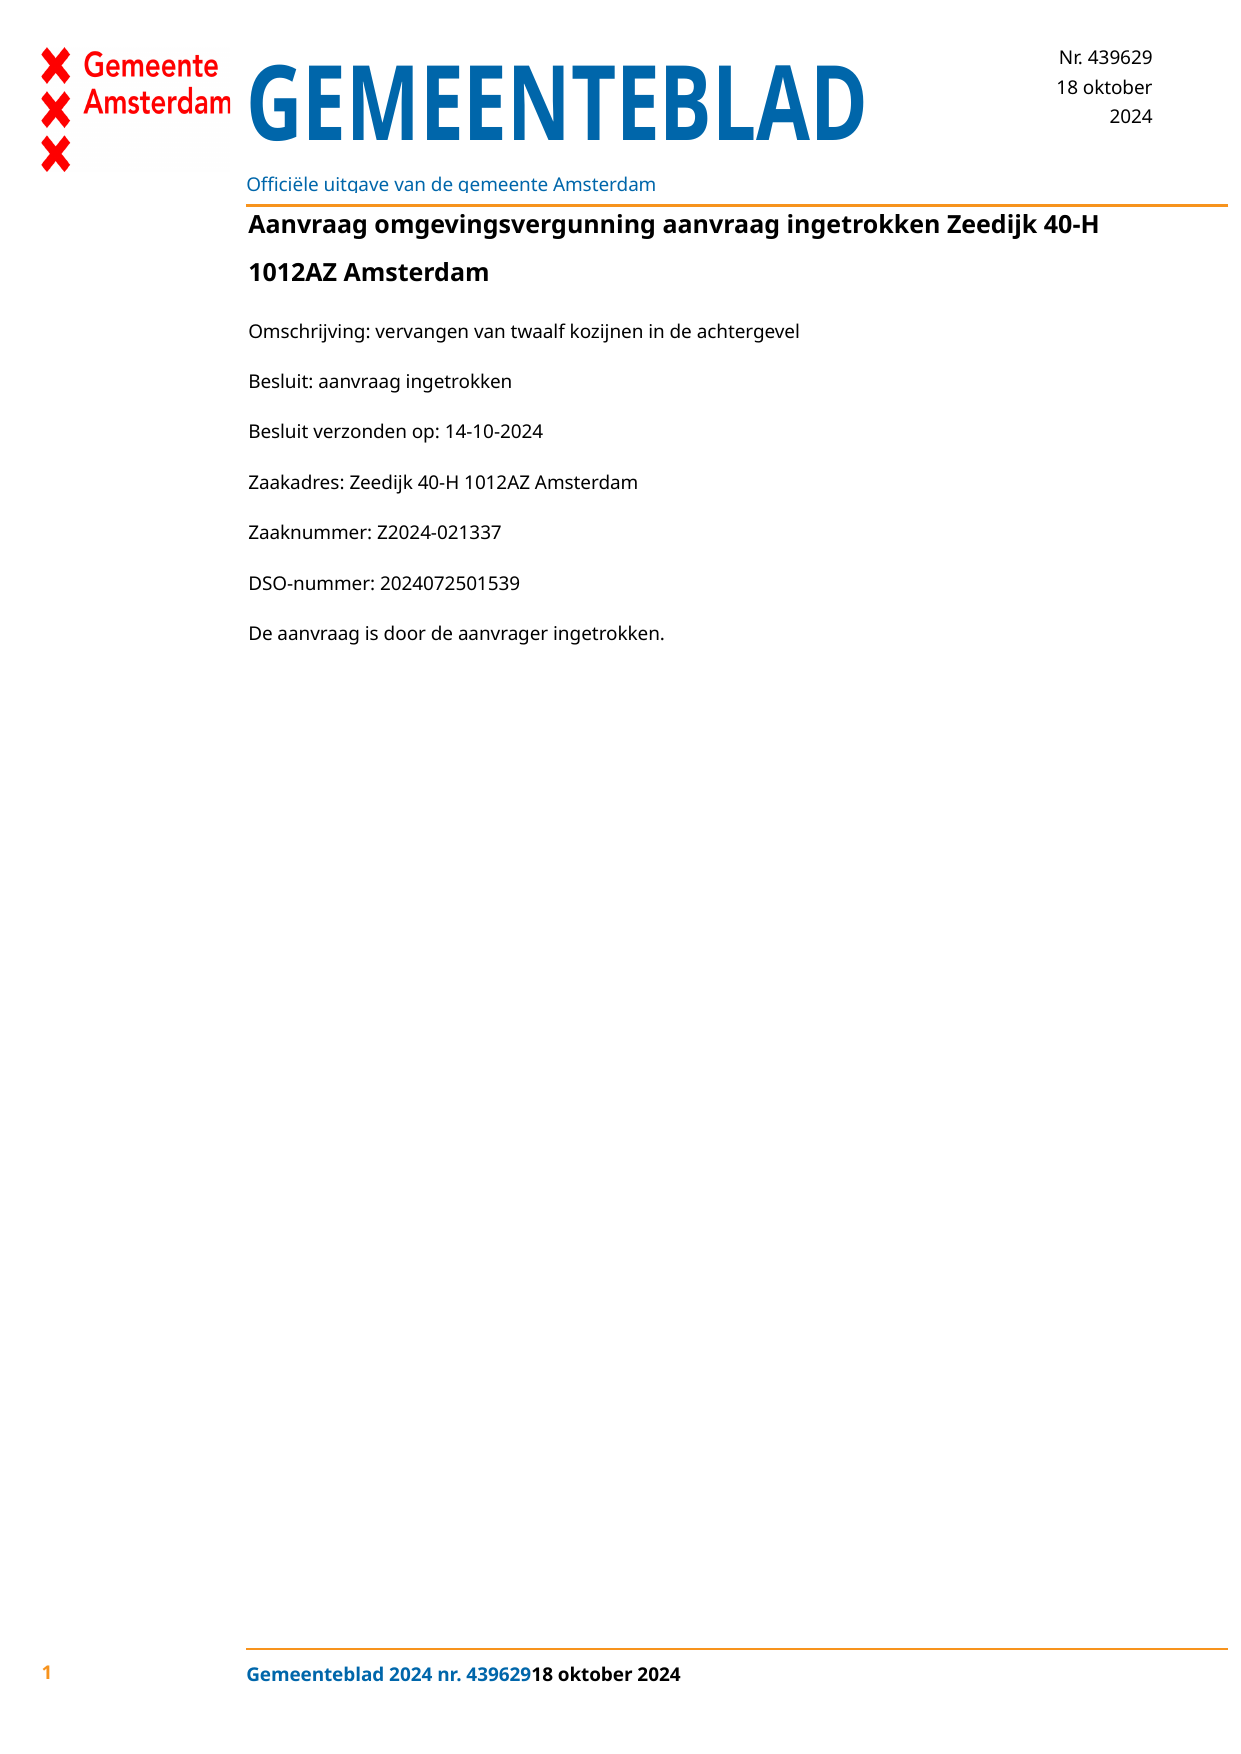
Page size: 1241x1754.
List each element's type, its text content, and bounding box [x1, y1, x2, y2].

text DSO-nummer: 2024072501539 [248, 570, 1152, 596]
text Besluit verzonden op: 14-10-2024 [248, 419, 1152, 444]
text Zaaknummer: Z2024-021337 [248, 519, 1152, 545]
text Zaakadres: Zeedijk 40-H 1012AZ Amsterdam [248, 469, 1152, 495]
text Besluit: aanvraag ingetrokken [248, 368, 1152, 394]
text De aanvraag is door de aanvrager ingetrokken. [248, 620, 1152, 646]
picture [41, 47, 231, 172]
text Aanvraag omgevingsvergunning aanvraag ingetrokken Zeedijk 40-H 1012AZ Amsterdam [248, 207, 1152, 288]
text Omschrijving: vervangen van twaalf kozijnen in de achtergevel [248, 318, 1152, 344]
